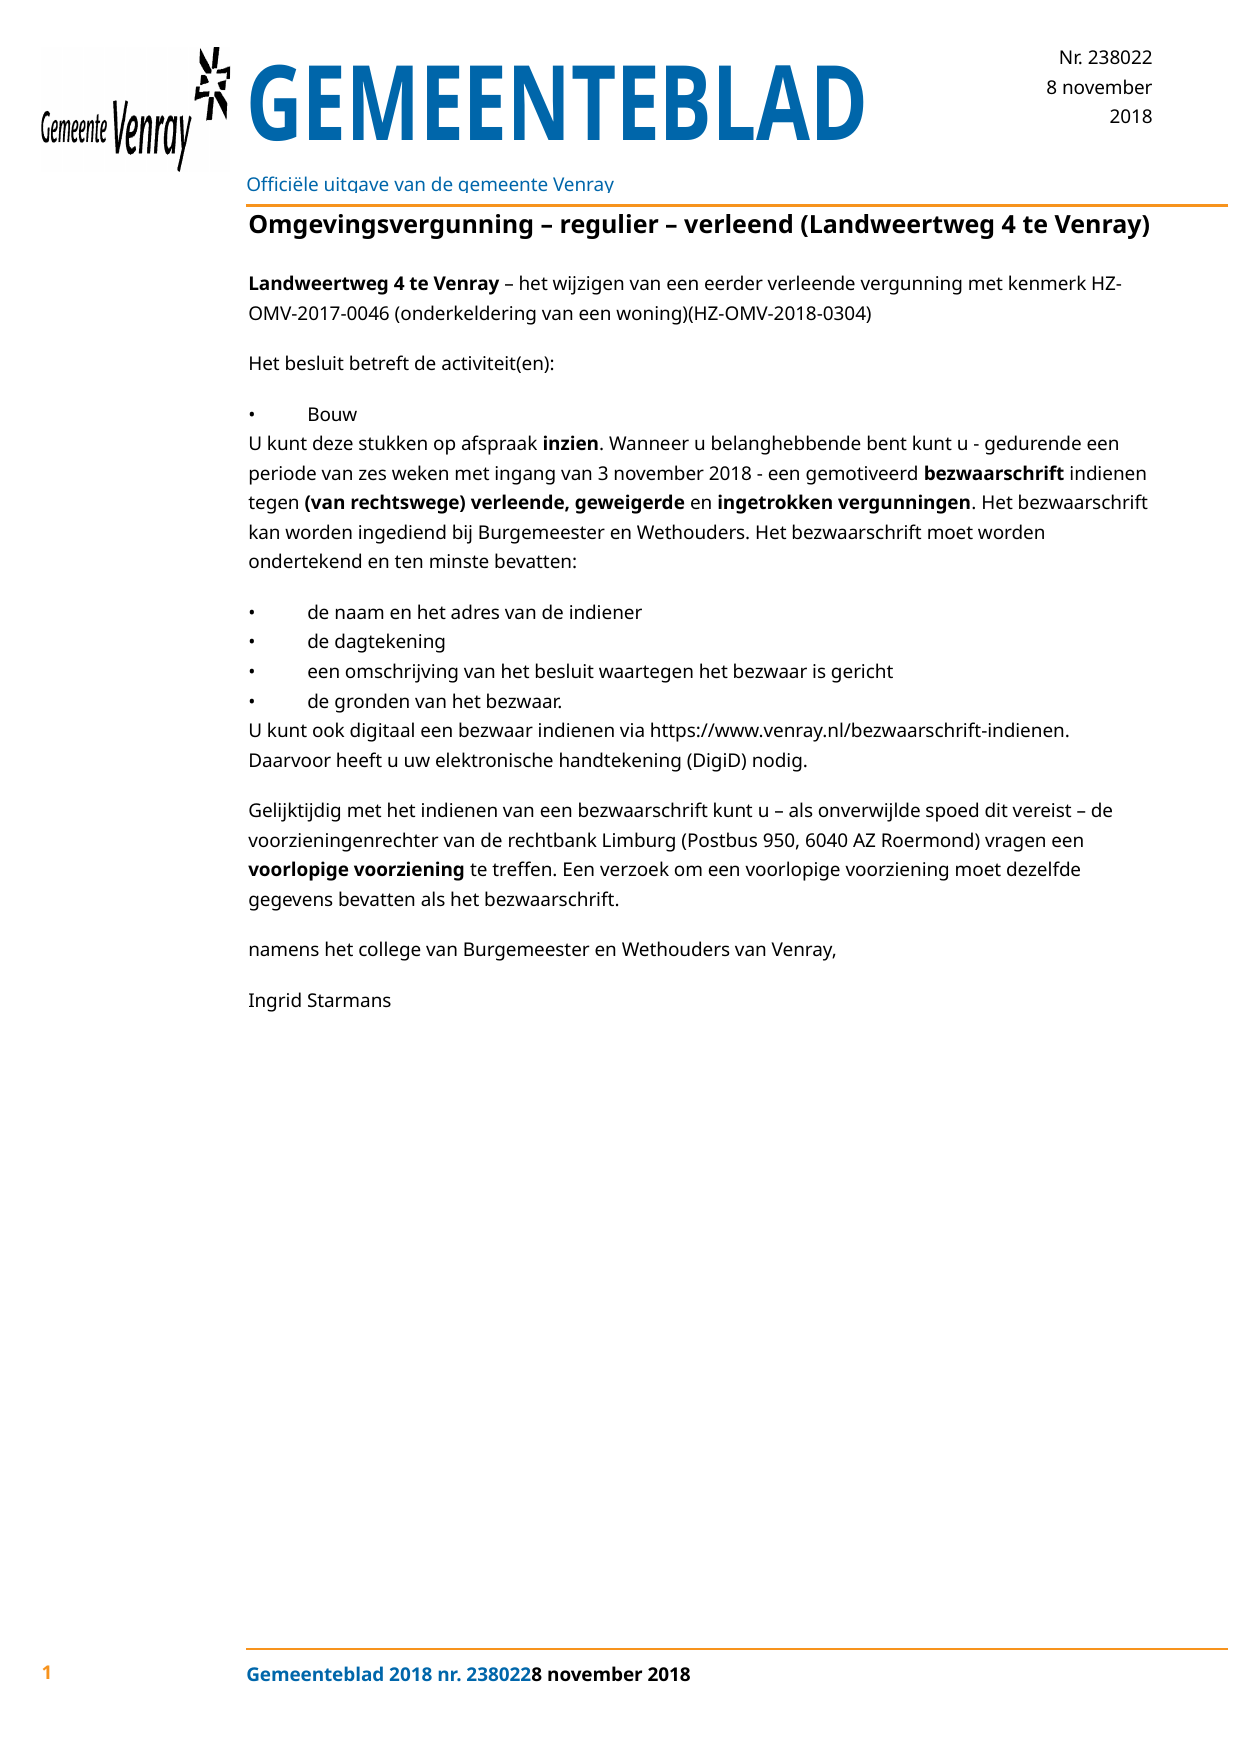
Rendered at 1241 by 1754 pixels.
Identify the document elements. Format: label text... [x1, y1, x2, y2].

text namens het college van Burgemeester en Wethouders van Venray, [248, 937, 1152, 962]
text Ingrid Starmans [248, 987, 1152, 1013]
text U kunt deze stukken op afspraak inzien. Wanneer u belanghebbende bent kunt u - gedurende een periode van zes weken met ingang van 3 november 2018 - een gemotiveerd bezwaarschrift indienen tegen (van rechtswege) verleende, geweigerde en ingetrokken vergunningen. Het bezwaarschrift kan worden ingediend bij Burgemeester en Wethouders. Het bezwaarschrift moet worden ondertekend en ten minste bevatten: [248, 430, 1152, 574]
list een omschrijving van het besluit waartegen het bezwaar is gericht [248, 658, 1152, 684]
text Landweertweg 4 te Venray – het wijzigen van een eerder verleende vergunning met kenmerk HZ-OMV-2017-0046 (onderkeldering van een woning)(HZ-OMV-2018-0304) [248, 270, 1152, 326]
list de naam en het adres van de indiener [248, 599, 1152, 625]
text Omgevingsvergunning – regulier – verleend (Landweertweg 4 te Venray) [248, 207, 1152, 241]
text U kunt ook digitaal een bezwaar indienen via https://www.venray.nl/bezwaarschrift-indienen. Daarvoor heeft u uw elektronische handtekening (DigiD) nodig. [248, 717, 1152, 773]
list Bouw [248, 401, 1152, 426]
text Gelijktijdig met het indienen van een bezwaarschrift kunt u – als onverwijlde spoed dit vereist – de voorzieningenrechter van de rechtbank Limburg (Postbus 950, 6040 AZ Roermond) vragen een voorlopige voorziening te treffen. Een verzoek om een voorlopige voorziening moet dezelfde gegevens bevatten als het bezwaarschrift. [248, 797, 1152, 912]
picture [41, 47, 231, 172]
list de dagtekening [248, 629, 1152, 654]
list de gronden van het bezwaar. [248, 688, 1152, 713]
text Het besluit betreft de activiteit(en): [248, 350, 1152, 376]
